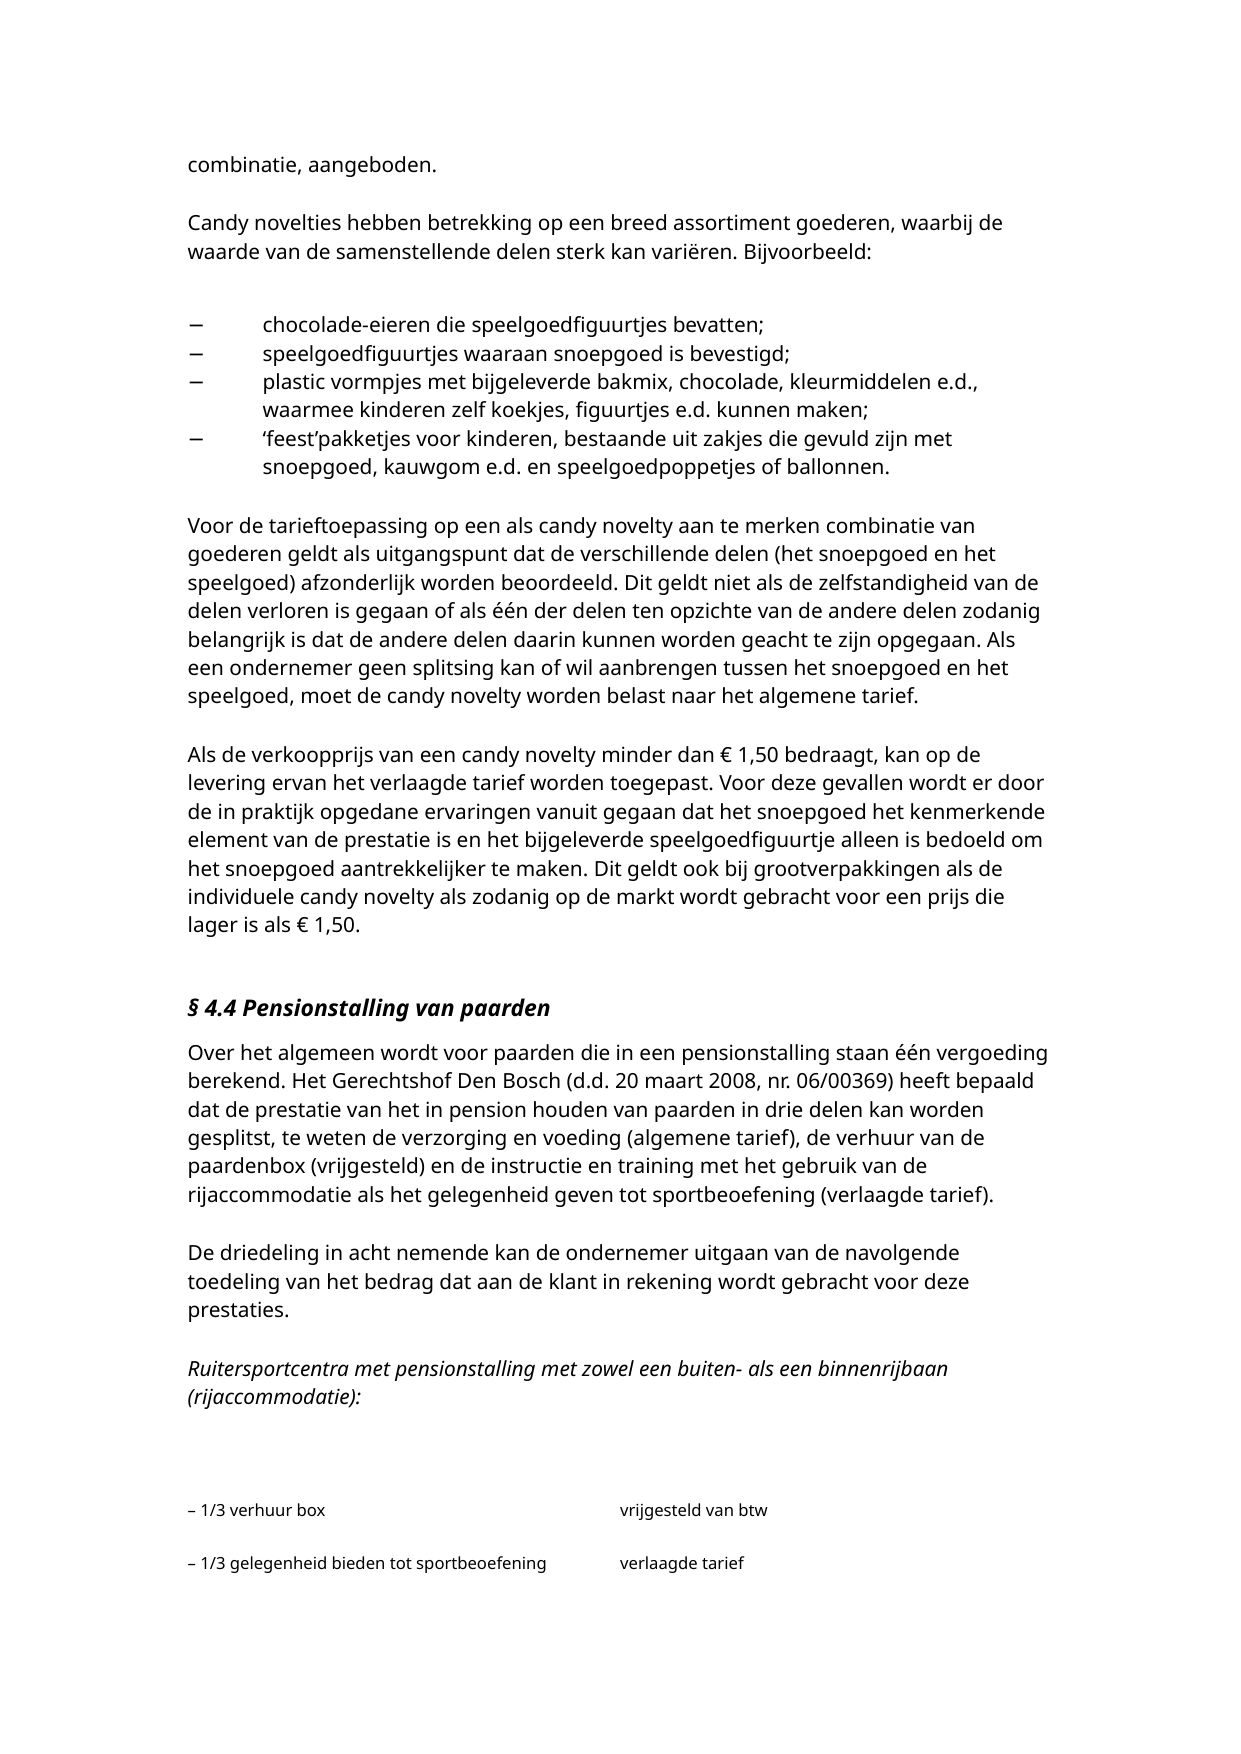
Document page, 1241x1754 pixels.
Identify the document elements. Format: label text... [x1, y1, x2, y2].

list plastic vormpjes met bijgeleverde bakmix, chocolade, kleurmiddelen e.d., waarmee kinderen zelf koekjes, figuurtjes e.d. kunnen maken; [187, 367, 1053, 424]
text Ruitersportcentra met pensionstalling met zowel een buiten- als een binnenrijbaan (rijaccommodatie): [187, 1354, 1053, 1411]
text Over het algemeen wordt voor paarden die in een pensionstalling staan één vergoeding berekend. Het Gerechtshof Den Bosch (d.d. 20 maart 2008, nr. 06/00369) heeft bepaald dat de prestatie van het in pension houden van paarden in drie delen kan worden gesplitst, te weten de verzorging en voeding (algemene tarief), de verhuur van de paardenbox (vrijgesteld) en de instructie en training met het gebruik van de rijaccommodatie als het gelegenheid geven tot sportbeoefening (verlaagde tarief). [187, 1038, 1053, 1208]
table_header – 1/3 verhuur box [188, 1499, 620, 1551]
text combinatie, aangeboden. [187, 150, 1053, 178]
list ‘feest’pakketjes voor kinderen, bestaande uit zakjes die gevuld zijn met snoepgoed, kauwgom e.d. en speelgoedpoppetjes of ballonnen. [187, 424, 1053, 481]
text De driedeling in acht nemende kan de ondernemer uitgaan van de navolgende toedeling van het bedrag dat aan de klant in rekening wordt gebracht voor deze prestaties. [187, 1238, 1053, 1324]
text Voor de tarieftoepassing op een als candy novelty aan te merken combinatie van goederen geldt als uitgangspunt dat de verschillende delen (het snoepgoed en het speelgoed) afzonderlijk worden beoordeeld. Dit geldt niet als de zelfstandigheid van de delen verloren is gegaan of als één der delen ten opzichte van de andere delen zodanig belangrijk is dat de andere delen daarin kunnen worden geacht te zijn opgegaan. Als een ondernemer geen splitsing kan of wil aanbrengen tussen het snoepgoed en het speelgoed, moet de candy novelty worden belast naar het algemene tarief. [187, 511, 1053, 710]
text Als de verkoopprijs van een candy novelty minder dan € 1,50 bedraagt, kan op de levering ervan het verlaagde tarief worden toegepast. Voor deze gevallen wordt er door de in praktijk opgedane ervaringen vanuit gegaan dat het snoepgoed het kenmerkende element van de prestatie is en het bijgeleverde speelgoedfiguurtje alleen is bedoeld om het snoepgoed aantrekkelijker te maken. Dit geldt ook bij grootverpakkingen als de individuele candy novelty als zodanig op de markt wordt gebracht voor een prijs die lager is als € 1,50. [187, 740, 1053, 939]
subtitle § 4.4 Pensionstalling van paarden [187, 992, 1053, 1023]
table_header vrijgesteld van btw [620, 1499, 1053, 1551]
table_cell verlaagde tarief [620, 1551, 1053, 1574]
text Candy novelties hebben betrekking op een breed assortiment goederen, waarbij de waarde van de samenstellende delen sterk kan variëren. Bijvoorbeeld: [187, 208, 1053, 265]
list chocolade-eieren die speelgoedfiguurtjes bevatten; [187, 310, 1053, 339]
table_cell – 1/3 gelegenheid bieden tot sportbeoefening [188, 1551, 620, 1574]
list speelgoedfiguurtjes waaraan snoepgoed is bevestigd; [187, 339, 1053, 367]
